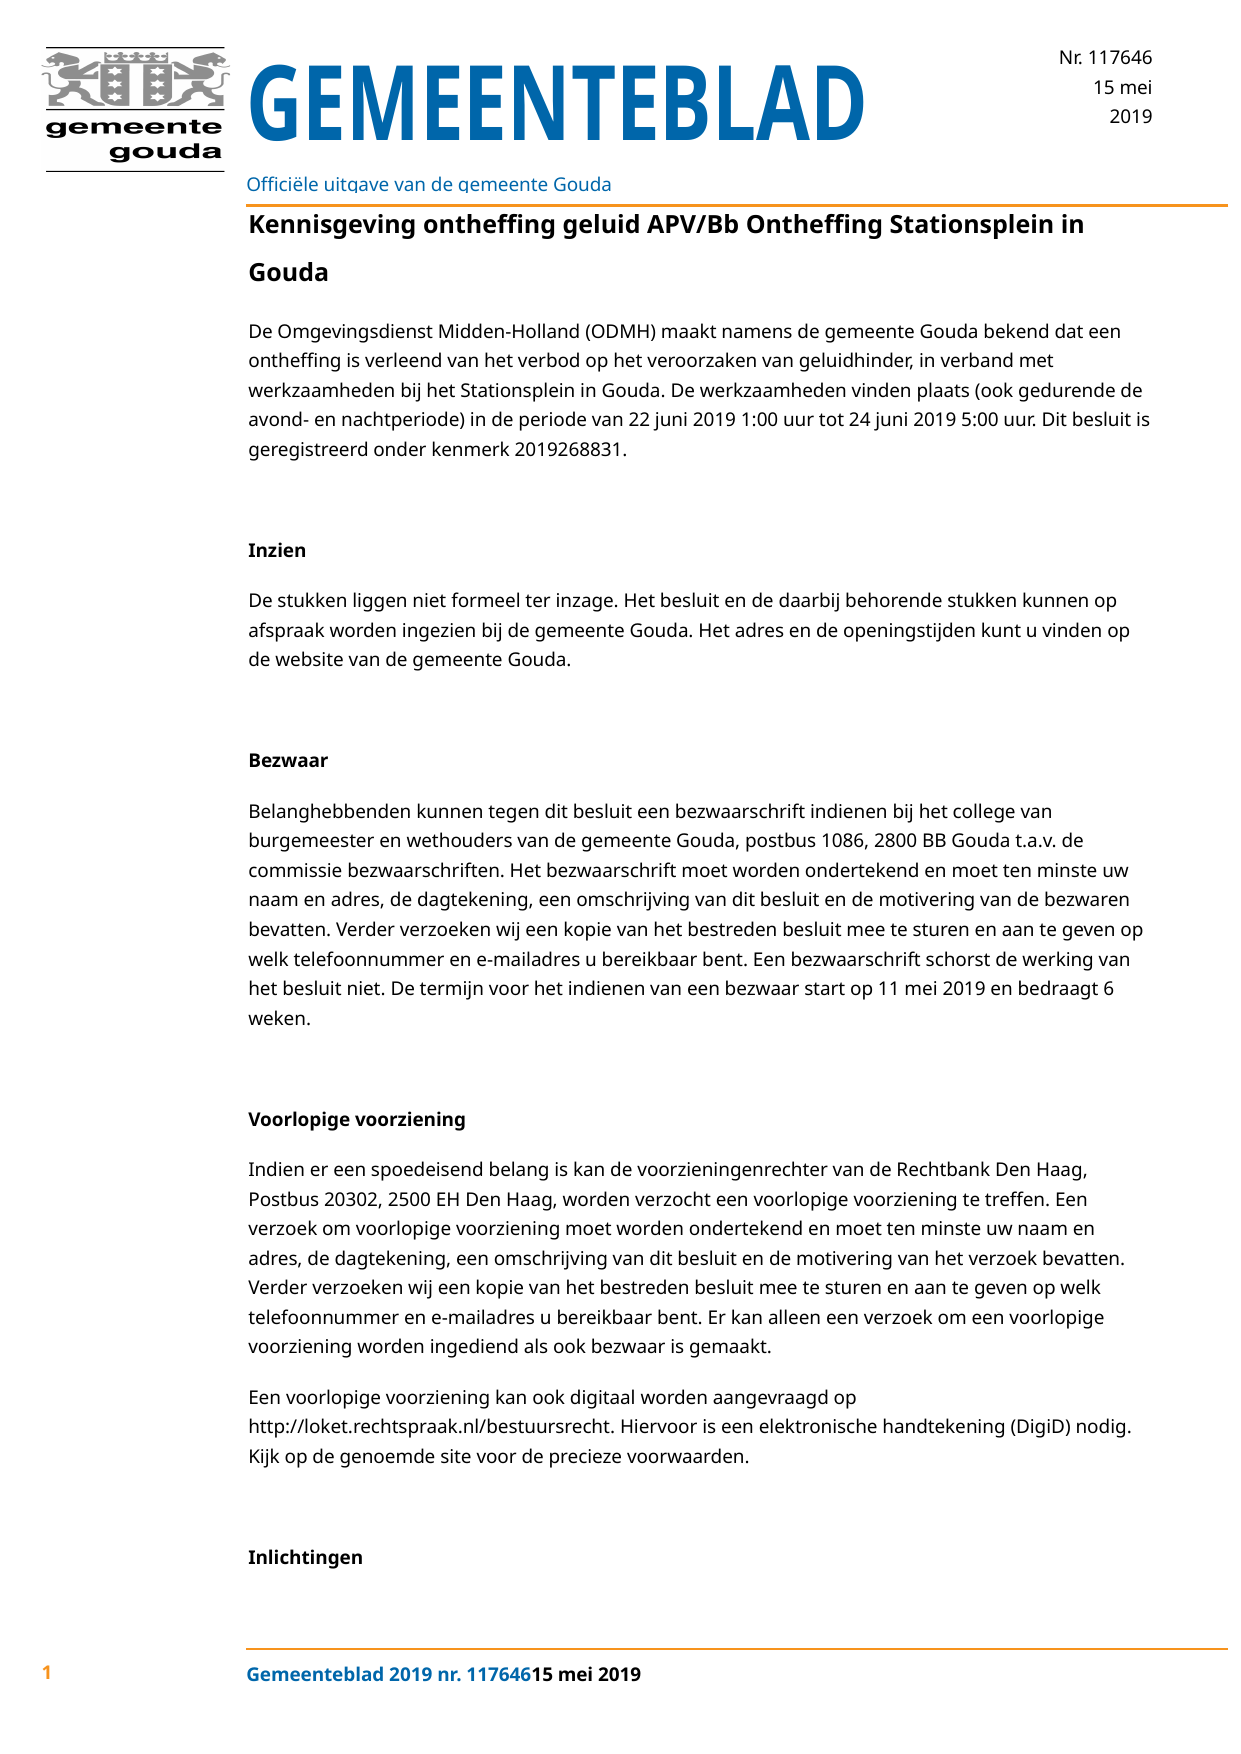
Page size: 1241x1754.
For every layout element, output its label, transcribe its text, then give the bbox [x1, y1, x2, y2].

text Een voorlopige voorziening kan ook digitaal worden aangevraagd op http://loket.rechtspraak.nl/bestuursrecht. Hiervoor is een elektronische handtekening (DigiD) nodig. Kijk op de genoemde site voor de precieze voorwaarden. [248, 1384, 1152, 1469]
text Inzien [248, 537, 1152, 563]
picture [41, 47, 231, 172]
text De Omgevingsdienst Midden-Holland (ODMH) maakt namens de gemeente Gouda bekend dat een ontheffing is verleend van het verbod op het veroorzaken van geluidhinder, in verband met werkzaamheden bij het Stationsplein in Gouda. De werkzaamheden vinden plaats (ook gedurende de avond- en nachtperiode) in de periode van 22 juni 2019 1:00 uur tot 24 juni 2019 5:00 uur. Dit besluit is geregistreerd onder kenmerk 2019268831. [248, 318, 1152, 462]
text Belanghebbenden kunnen tegen dit besluit een bezwaarschrift indienen bij het college van burgemeester en wethouders van de gemeente Gouda, postbus 1086, 2800 BB Gouda t.a.v. de commissie bezwaarschriften. Het bezwaarschrift moet worden ondertekend en moet ten minste uw naam en adres, de dagtekening, een omschrijving van dit besluit en de motivering van de bezwaren bevatten. Verder verzoeken wij een kopie van het bestreden besluit mee te sturen en aan te geven op welk telefoonnummer en e-mailadres u bereikbaar bent. Een bezwaarschrift schorst de werking van het besluit niet. De termijn voor het indienen van een bezwaar start op 11 mei 2019 en bedraagt 6 weken. [248, 798, 1152, 1031]
text Kennisgeving ontheffing geluid APV/Bb Ontheffing Stationsplein in Gouda [248, 207, 1152, 288]
text Inlichtingen [248, 1544, 1152, 1570]
text De stukken liggen niet formeel ter inzage. Het besluit en de daarbij behorende stukken kunnen op afspraak worden ingezien bij de gemeente Gouda. Het adres en de openingstijden kunt u vinden op de website van de gemeente Gouda. [248, 587, 1152, 672]
text Indien er een spoedeisend belang is kan de voorzieningenrechter van de Rechtbank Den Haag, Postbus 20302, 2500 EH Den Haag, worden verzocht een voorlopige voorziening te treffen. Een verzoek om voorlopige voorziening moet worden ondertekend en moet ten minste uw naam en adres, de dagtekening, een omschrijving van dit besluit en de motivering van het verzoek bevatten. Verder verzoeken wij een kopie van het bestreden besluit mee te sturen en aan te geven op welk telefoonnummer en e-mailadres u bereikbaar bent. Er kan alleen een verzoek om een voorlopige voorziening worden ingediend als ook bezwaar is gemaakt. [248, 1156, 1152, 1359]
text Bezwaar [248, 747, 1152, 773]
text Voorlopige voorziening [248, 1106, 1152, 1132]
